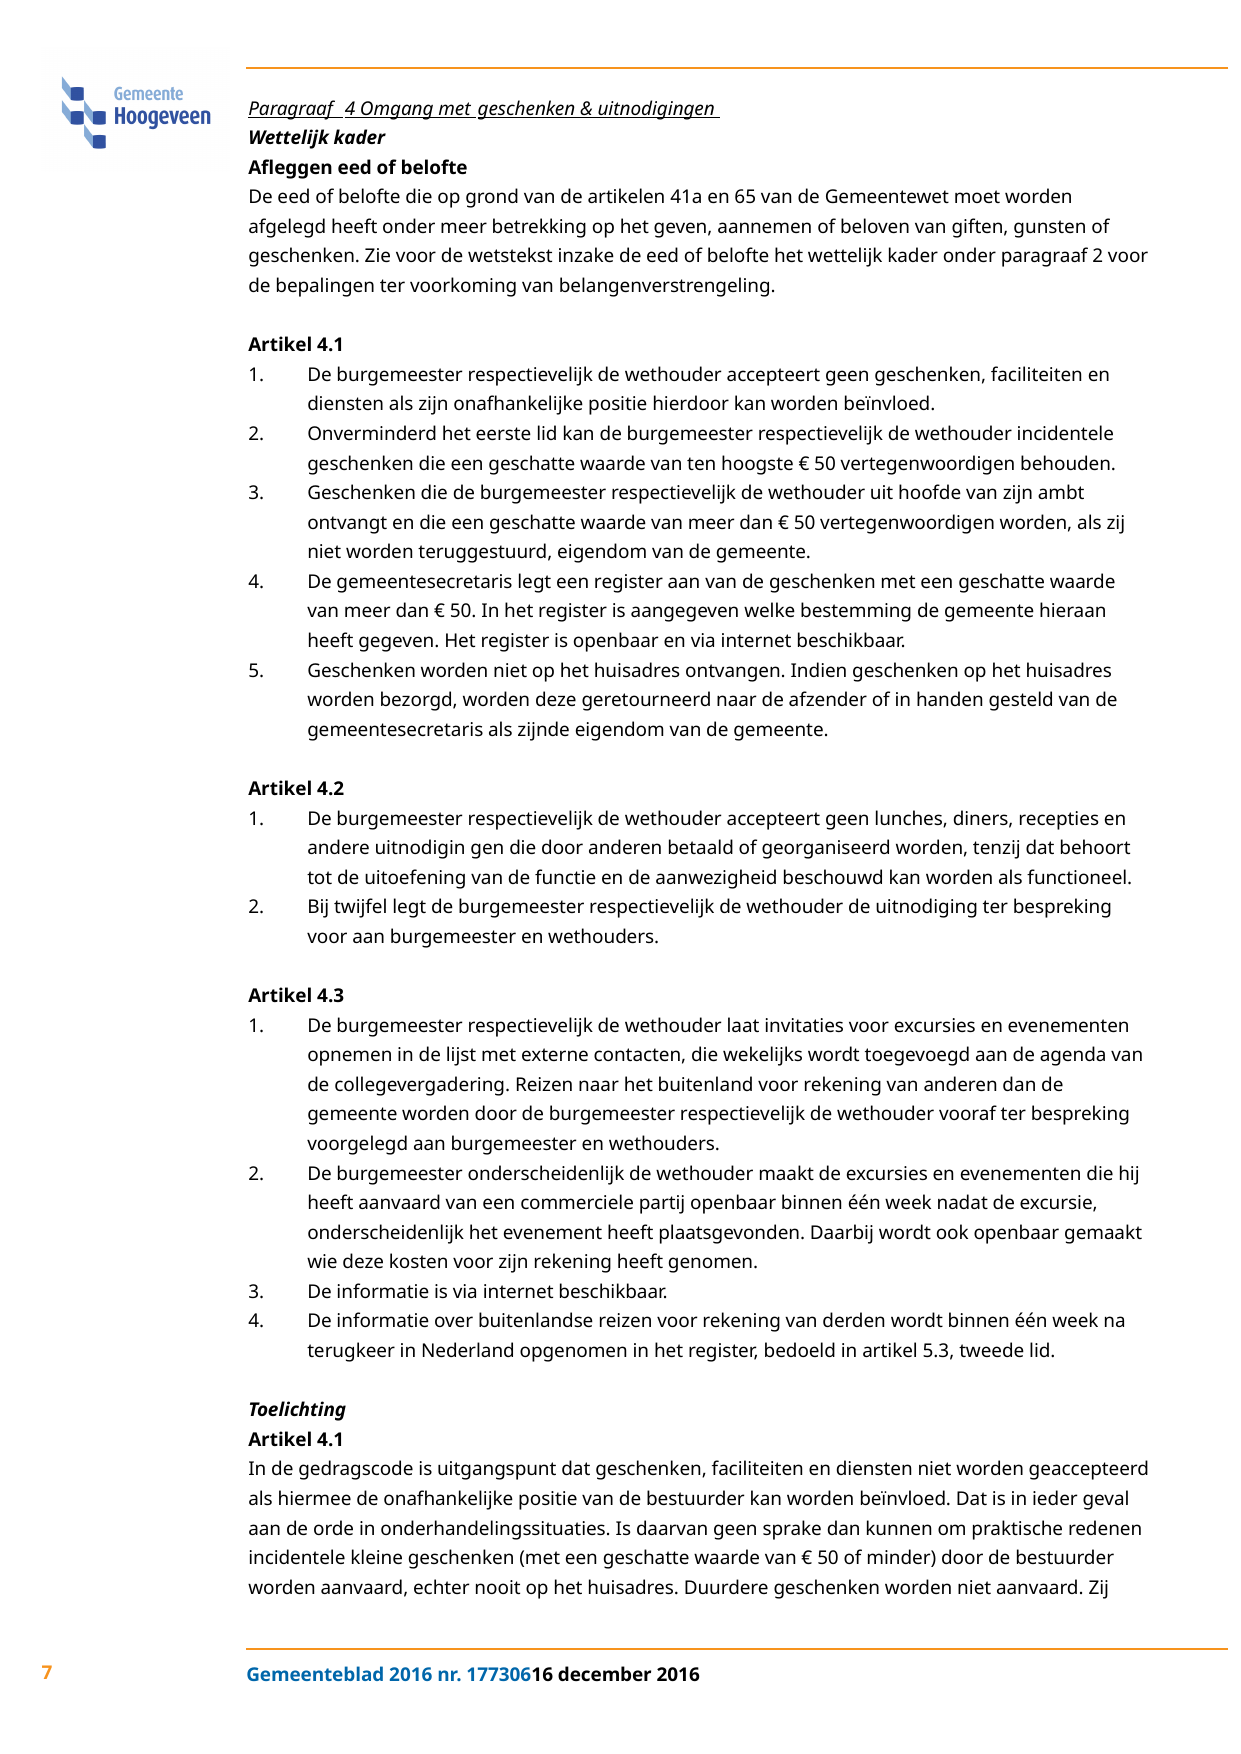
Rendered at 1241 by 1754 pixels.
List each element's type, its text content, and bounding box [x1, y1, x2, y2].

text Artikel 4.3 [248, 982, 1152, 1008]
text Artikel 4.2 [248, 775, 1152, 801]
list De burgemeester onderscheidenlijk de wethouder maakt de excursies en evenementen die hij heeft aanvaard van een commerciele partij openbaar binnen één week nadat de excursie, onderscheidenlijk het evenement heeft plaatsgevonden. Daarbij wordt ook openbaar gemaakt wie deze kosten voor zijn rekening heeft genomen. [248, 1160, 1152, 1274]
list De burgemeester respectievelijk de wethouder accepteert geen lunches, diners, recepties en andere uitnodigin gen die door anderen betaald of georganiseerd worden, tenzij dat behoort tot de uitoefening van de functie en de aanwezigheid beschouwd kan worden als functioneel. [248, 805, 1152, 890]
text Paragraaf 4 Omgang met geschenken & uitnodigingen [248, 95, 1152, 121]
list De informatie is via internet beschikbaar. [248, 1278, 1152, 1304]
list De burgemeester respectievelijk de wethouder accepteert geen geschenken, faciliteiten en diensten als zijn onafhankelijke positie hierdoor kan worden beïnvloed. [248, 361, 1152, 416]
list De gemeentesecretaris legt een register aan van de geschenken met een geschatte waarde van meer dan € 50. In het register is aangegeven welke bestemming de gemeente hieraan heeft gegeven. Het register is openbaar en via internet beschikbaar. [248, 568, 1152, 653]
list Onverminderd het eerste lid kan de burgemeester respectievelijk de wethouder incidentele geschenken die een geschatte waarde van ten hoogste € 50 vertegenwoordigen behouden. [248, 420, 1152, 476]
text Artikel 4.1 [248, 331, 1152, 357]
text Afleggen eed of belofte [248, 154, 1152, 180]
text Toelichting [248, 1396, 1152, 1422]
list De burgemeester respectievelijk de wethouder laat invitaties voor excursies en evenementen opnemen in de lijst met externe contacten, die wekelijks wordt toegevoegd aan de agenda van de collegevergadering. Reizen naar het buitenland voor rekening van anderen dan de gemeente worden door de burgemeester respectievelijk de wethouder vooraf ter bespreking voorgelegd aan burgemeester en wethouders. [248, 1012, 1152, 1156]
list De informatie over buitenlandse reizen voor rekening van derden wordt binnen één week na terugkeer in Nederland opgenomen in het register, bedoeld in artikel 5.3, tweede lid. [248, 1308, 1152, 1363]
list Geschenken worden niet op het huisadres ontvangen. Indien geschenken op het huisadres worden bezorgd, worden deze geretourneerd naar de afzender of in handen gesteld van de gemeentesecretaris als zijnde eigendom van de gemeente. [248, 657, 1152, 742]
text Artikel 4.1 [248, 1426, 1152, 1452]
list Bij twijfel legt de burgemeester respectievelijk de wethouder de uitnodiging ter bespreking voor aan burgemeester en wethouders. [248, 893, 1152, 949]
list Geschenken die de burgemeester respectievelijk de wethouder uit hoofde van zijn ambt ontvangt en die een geschatte waarde van meer dan € 50 vertegenwoordigen worden, als zij niet worden teruggestuurd, eigendom van de gemeente. [248, 479, 1152, 564]
text In de gedragscode is uitgangspunt dat geschenken, faciliteiten en diensten niet worden geaccepteerd als hiermee de onafhankelijke positie van de bestuurder kan worden beïnvloed. Dat is in ieder geval aan de orde in onderhandelingssituaties. Is daarvan geen sprake dan kunnen om praktische redenen incidentele kleine geschenken (met een geschatte waarde van € 50 of minder) door de bestuurder worden aanvaard, echter nooit op het huisadres. Duurdere geschenken worden niet aanvaard. Zij [248, 1456, 1152, 1600]
text Wettelijk kader [248, 124, 1152, 150]
text De eed of belofte die op grond van de artikelen 41a en 65 van de Gemeentewet moet worden afgelegd heeft onder meer betrekking op het geven, aannemen of beloven van giften, gunsten of geschenken. Zie voor de wetstekst inzake de eed of belofte het wettelijk kader onder paragraaf 2 voor de bepalingen ter voorkoming van belangenverstrengeling. [248, 183, 1152, 298]
picture [41, 47, 231, 172]
